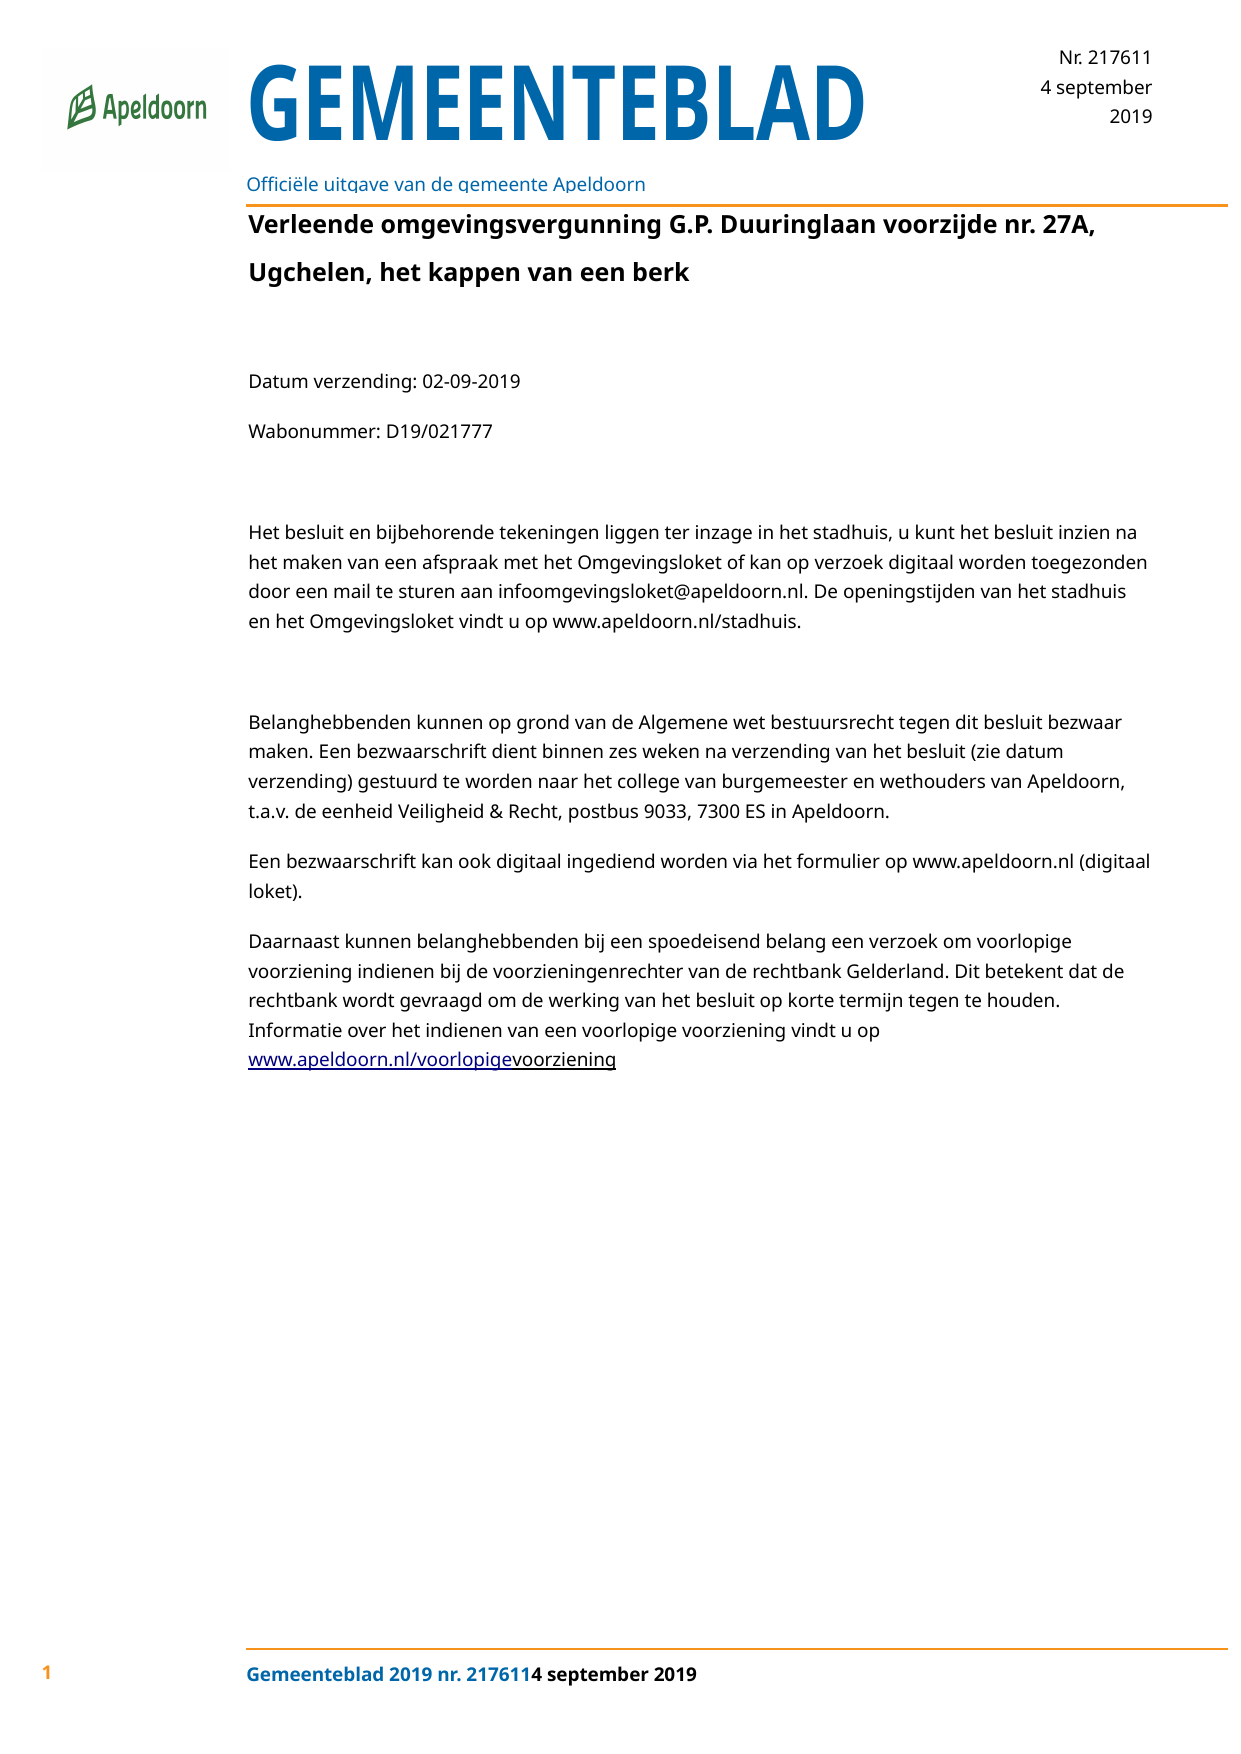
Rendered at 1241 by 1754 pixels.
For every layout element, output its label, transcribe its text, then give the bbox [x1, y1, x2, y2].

text Het besluit en bijbehorende tekeningen liggen ter inzage in het stadhuis, u kunt het besluit inzien na het maken van een afspraak met het Omgevingsloket of kan op verzoek digitaal worden toegezonden door een mail te sturen aan infoomgevingsloket@apeldoorn.nl. De openingstijden van het stadhuis en het Omgevingsloket vindt u op www.apeldoorn.nl/stadhuis. [248, 519, 1152, 634]
text Wabonummer: D19/021777 [248, 419, 1152, 444]
text Een bezwaarschrift kan ook digitaal ingediend worden via het formulier op www.apeldoorn.nl (digitaal loket). [248, 848, 1152, 904]
picture [41, 47, 231, 172]
text Verleende omgevingsvergunning G.P. Duuringlaan voorzijde nr. 27A, Ugchelen, het kappen van een berk [248, 207, 1152, 288]
text Daarnaast kunnen belanghebbenden bij een spoedeisend belang een verzoek om voorlopige voorziening indienen bij de voorzieningenrechter van de rechtbank Gelderland. Dit betekent dat de rechtbank wordt gevraagd om de werking van het besluit op korte termijn tegen te houden. Informatie over het indienen van een voorlopige voorziening vindt u op www.apeldoorn.nl/voorlopigevoorziening [248, 928, 1152, 1072]
text Belanghebbenden kunnen op grond van de Algemene wet bestuursrecht tegen dit besluit bezwaar maken. Een bezwaarschrift dient binnen zes weken na verzending van het besluit (zie datum verzending) gestuurd te worden naar het college van burgemeester en wethouders van Apeldoorn, t.a.v. de eenheid Veiligheid & Recht, postbus 9033, 7300 ES in Apeldoorn. [248, 709, 1152, 824]
text Datum verzending: 02-09-2019 [248, 368, 1152, 394]
